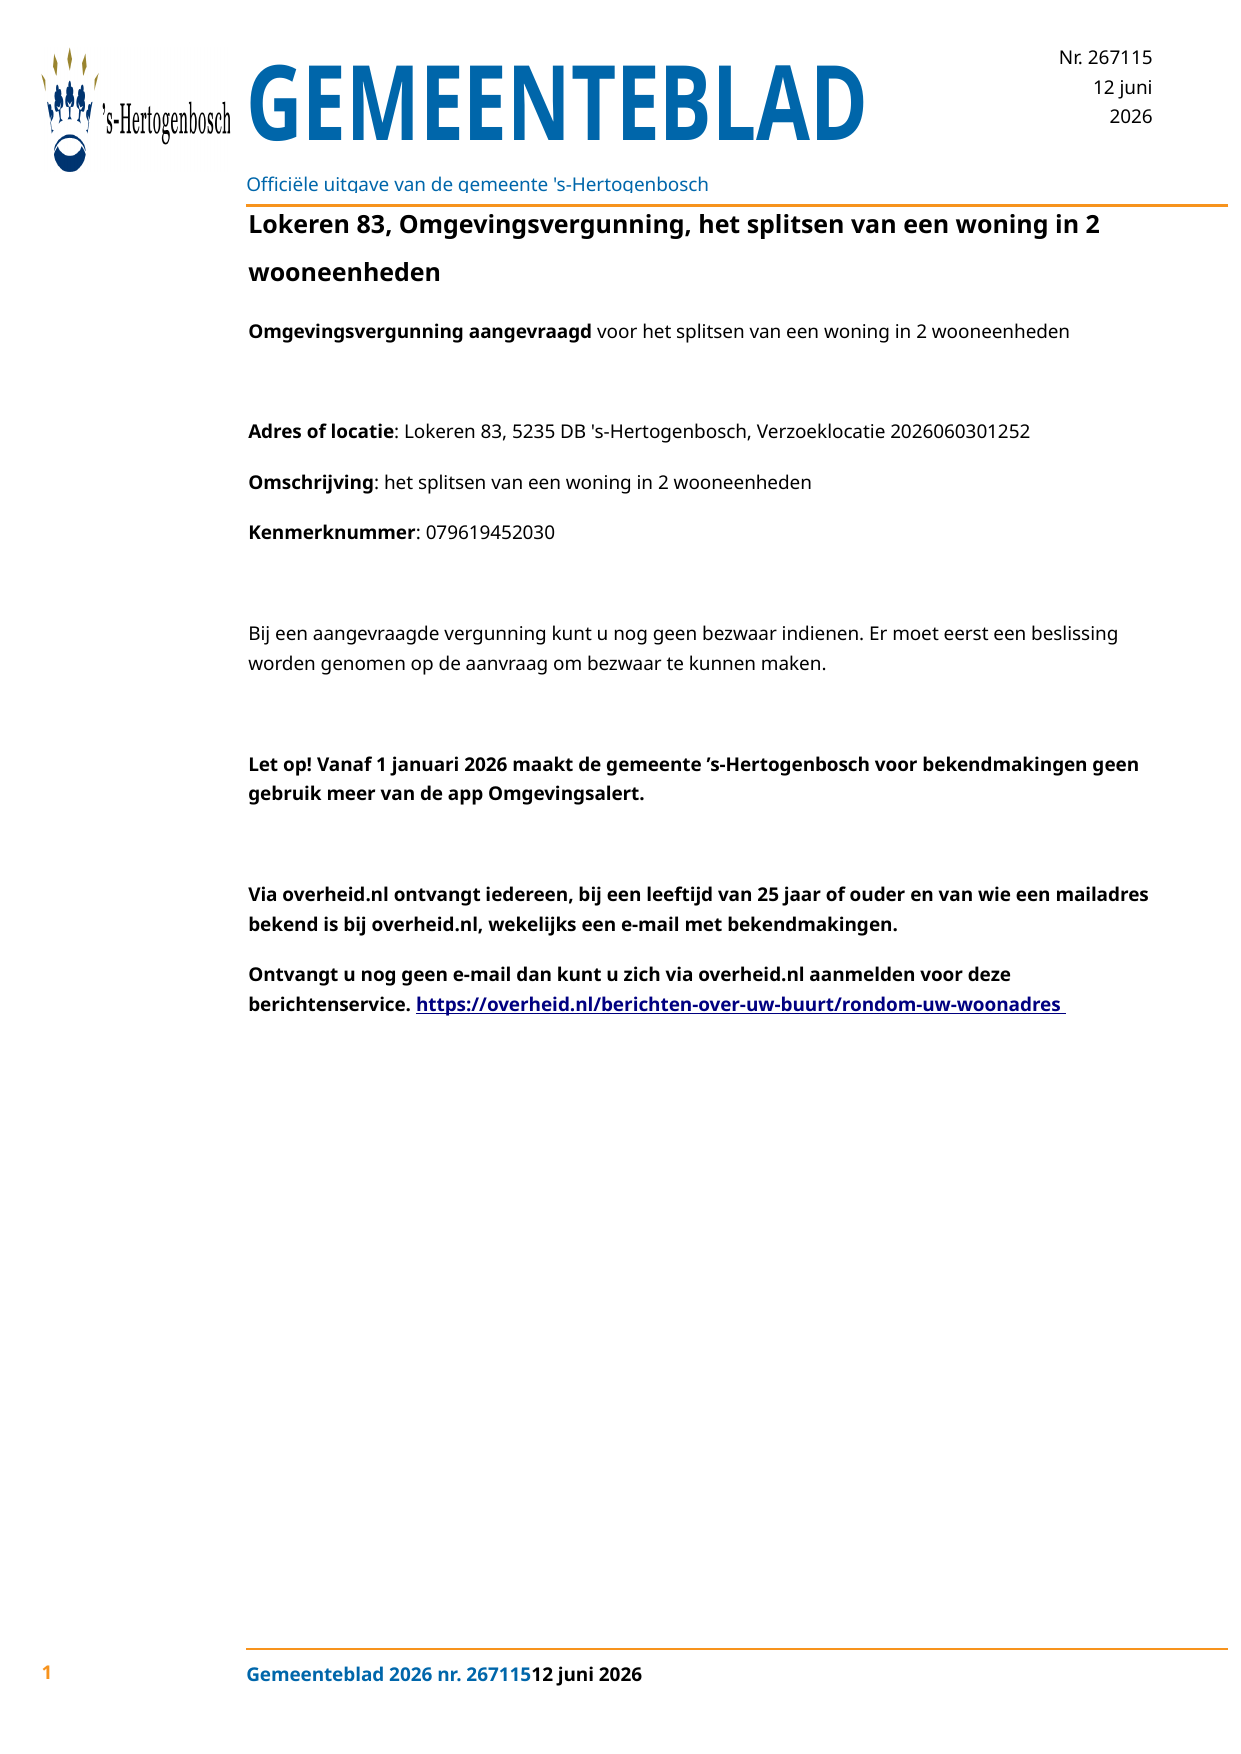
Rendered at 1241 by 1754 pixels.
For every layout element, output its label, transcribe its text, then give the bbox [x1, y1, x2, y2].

picture [41, 47, 231, 172]
text Omgevingsvergunning aangevraagd voor het splitsen van een woning in 2 wooneenheden [248, 318, 1152, 344]
text Bij een aangevraagde vergunning kunt u nog geen bezwaar indienen. Er moet eerst een beslissing worden genomen op de aanvraag om bezwaar te kunnen maken. [248, 620, 1152, 676]
text Let op! Vanaf 1 januari 2026 maakt de gemeente ’s-Hertogenbosch voor bekendmakingen geen gebruik meer van de app Omgevingsalert. [248, 751, 1152, 806]
text Lokeren 83, Omgevingsvergunning, het splitsen van een woning in 2 wooneenheden [248, 207, 1152, 288]
text Via overheid.nl ontvangt iedereen, bij een leeftijd van 25 jaar of ouder en van wie een mailadres bekend is bij overheid.nl, wekelijks een e-mail met bekendmakingen. [248, 881, 1152, 937]
text Kenmerknummer: 079619452030 [248, 519, 1152, 545]
text Omschrijving: het splitsen van een woning in 2 wooneenheden [248, 469, 1152, 495]
text Adres of locatie: Lokeren 83, 5235 DB 's-Hertogenbosch, Verzoeklocatie 2026060301252 [248, 419, 1152, 444]
text Ontvangt u nog geen e-mail dan kunt u zich via overheid.nl aanmelden voor deze berichtenservice. https://overheid.nl/berichten-over-uw-buurt/rondom-uw-woonadres [248, 961, 1152, 1017]
